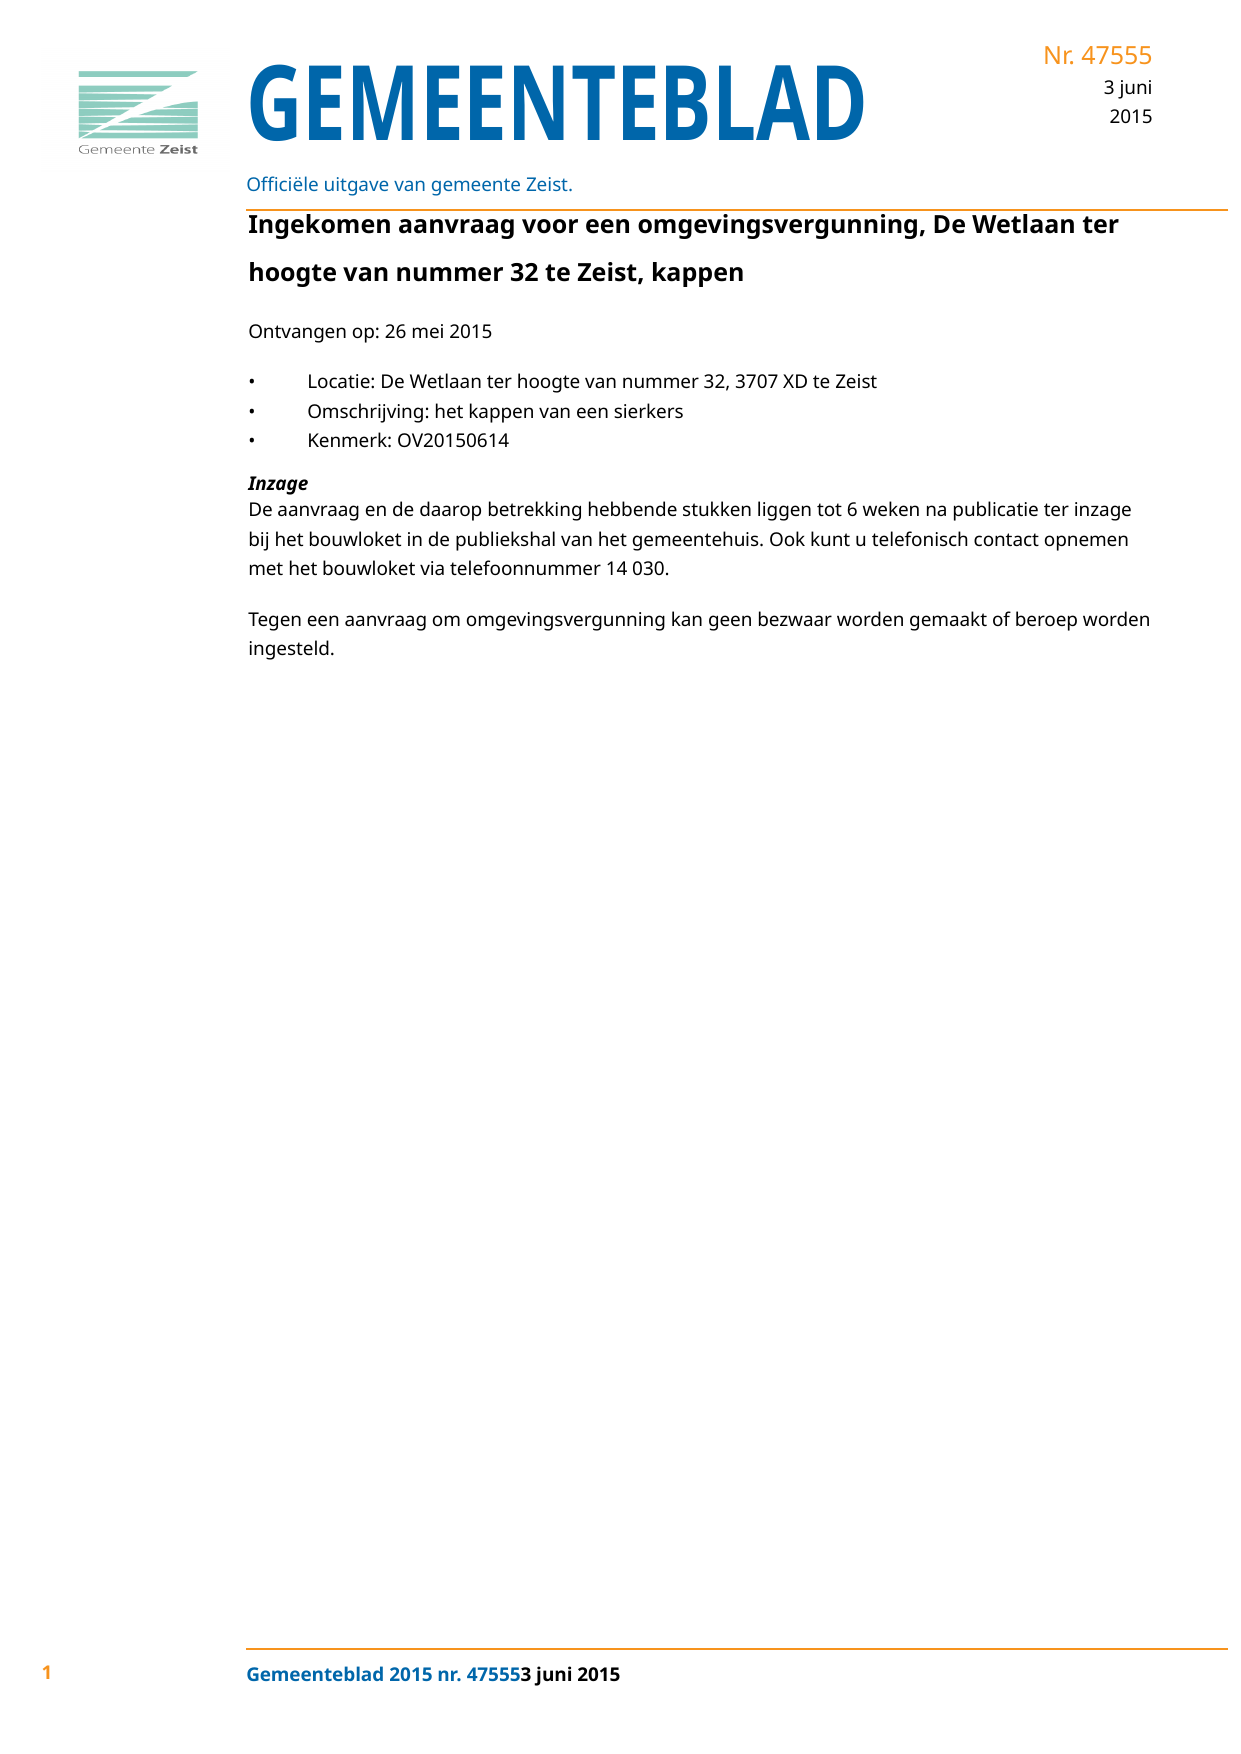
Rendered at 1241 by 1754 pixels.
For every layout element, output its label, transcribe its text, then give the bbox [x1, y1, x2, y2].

text Ingekomen aanvraag voor een omgevingsvergunning, De Wetlaan ter hoogte van nummer 32 te Zeist, kappen [248, 211, 1152, 288]
text Tegen een aanvraag om omgevingsvergunning kan geen bezwaar worden gemaakt of beroep worden ingesteld. [248, 606, 1152, 661]
text De aanvraag en de daarop betrekking hebbende stukken liggen tot 6 weken na publicatie ter inzage bij het bouwloket in de publiekshal van het gemeentehuis. Ook kunt u telefonisch contact opnemen met het bouwloket via telefoonnummer 14 030. [248, 496, 1152, 581]
list Omschrijving: het kappen van een sierkers [248, 398, 1152, 424]
list Kenmerk: OV20150614 [248, 427, 1152, 453]
text Inzage [248, 471, 1152, 496]
picture [41, 47, 231, 172]
text Ontvangen op: 26 mei 2015 [248, 318, 1152, 344]
list Locatie: De Wetlaan ter hoogte van nummer 32, 3707 XD te Zeist [248, 368, 1152, 394]
